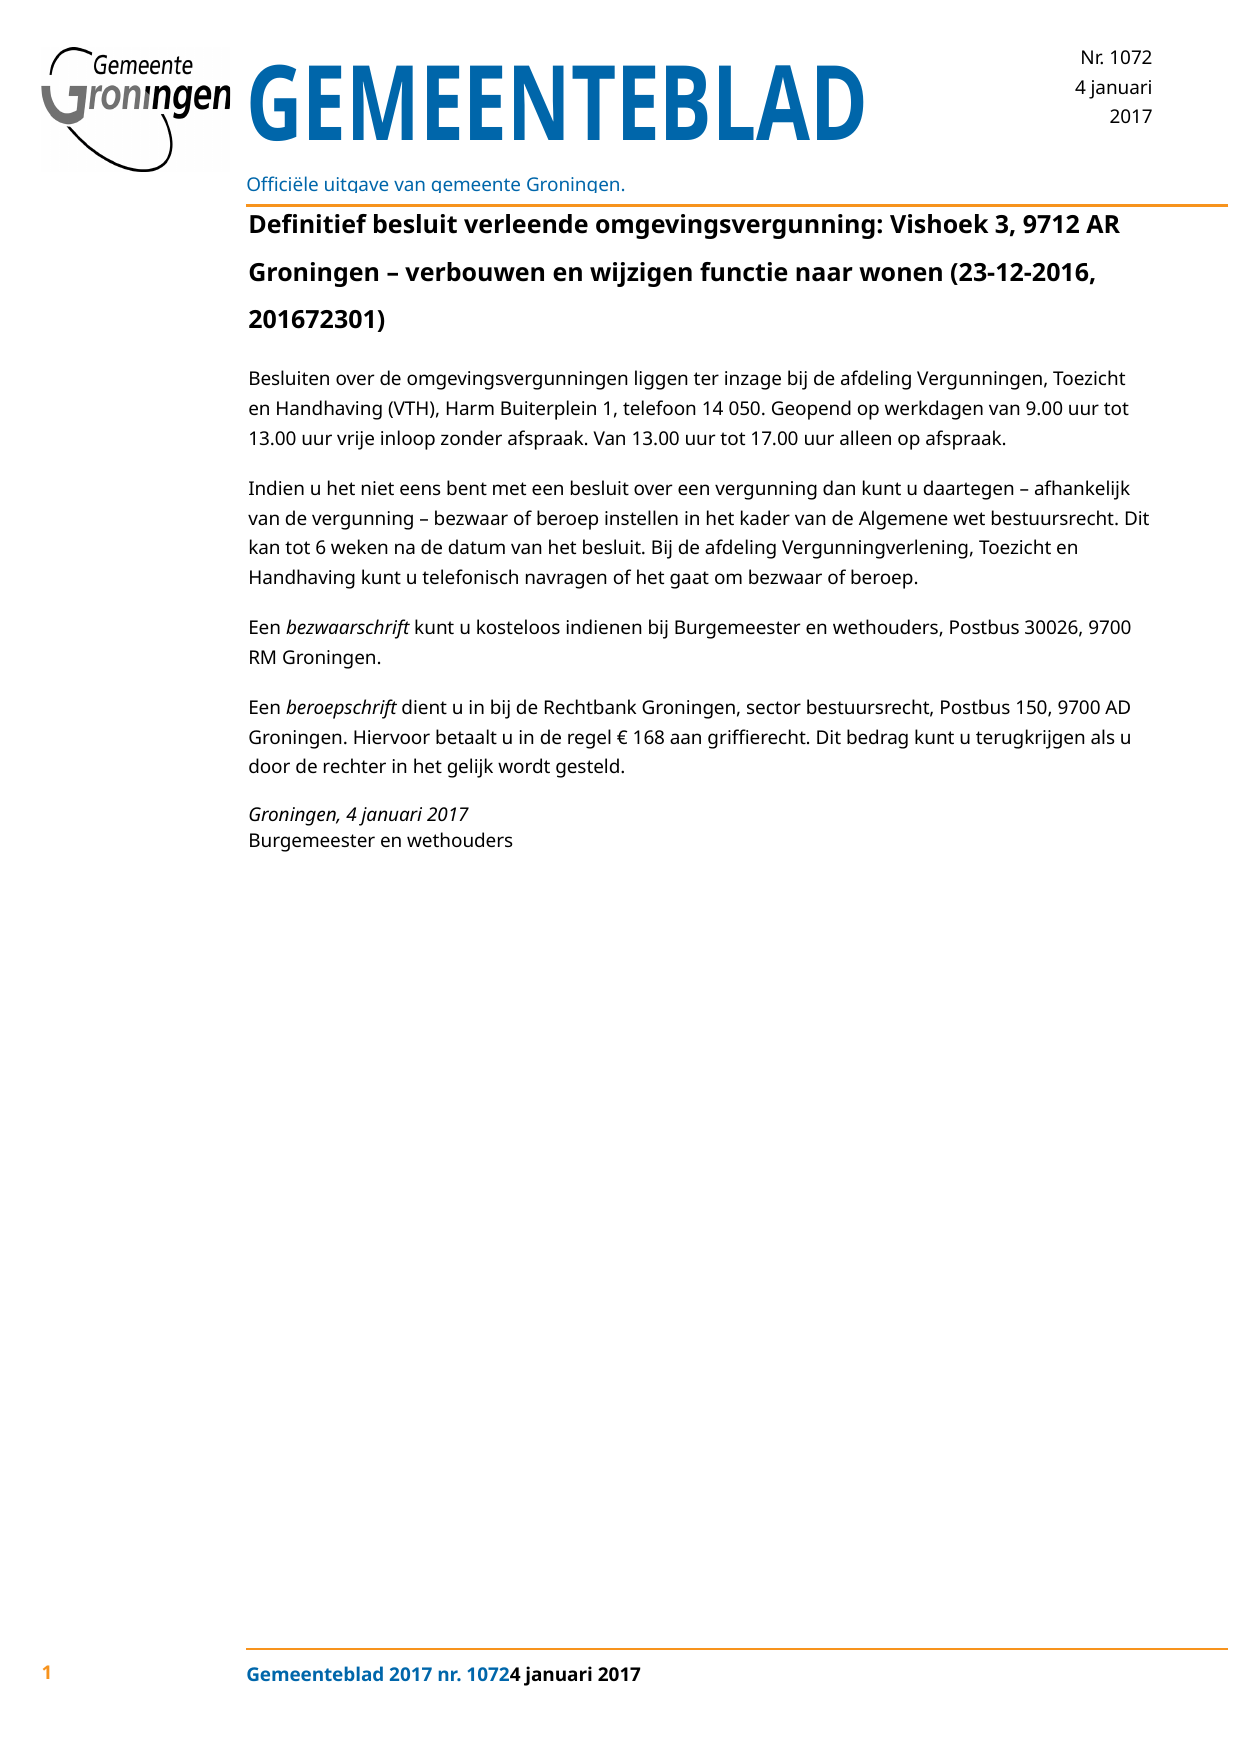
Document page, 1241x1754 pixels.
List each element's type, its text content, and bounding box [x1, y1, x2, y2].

text Een beroepschrift dient u in bij de Rechtbank Groningen, sector bestuursrecht, Postbus 150, 9700 AD Groningen. Hiervoor betaalt u in de regel € 168 aan griffierecht. Dit bedrag kunt u terugkrijgen als u door de rechter in het gelijk wordt gesteld. [248, 694, 1152, 779]
text Besluiten over de omgevingsvergunningen liggen ter inzage bij de afdeling Vergunningen, Toezicht en Handhaving (VTH), Harm Buiterplein 1, telefoon 14 050. Geopend op werkdagen van 9.00 uur tot 13.00 uur vrije inloop zonder afspraak. Van 13.00 uur tot 17.00 uur alleen op afspraak. [248, 366, 1152, 450]
text Groningen, 4 januari 2017 [248, 801, 1152, 827]
text Definitief besluit verleende omgevingsvergunning: Vishoek 3, 9712 AR Groningen – verbouwen en wijzigen functie naar wonen (23-12-2016, 201672301) [248, 207, 1152, 336]
text Een bezwaarschrift kunt u kosteloos indienen bij Burgemeester en wethouders, Postbus 30026, 9700 RM Groningen. [248, 614, 1152, 669]
text Burgemeester en wethouders [248, 827, 1152, 853]
picture [41, 47, 231, 172]
text Indien u het niet eens bent met een besluit over een vergunning dan kunt u daartegen – afhankelijk van de vergunning – bezwaar of beroep instellen in het kader van de Algemene wet bestuursrecht. Dit kan tot 6 weken na de datum van het besluit. Bij de afdeling Vergunningverlening, Toezicht en Handhaving kunt u telefonisch navragen of het gaat om bezwaar of beroep. [248, 475, 1152, 589]
